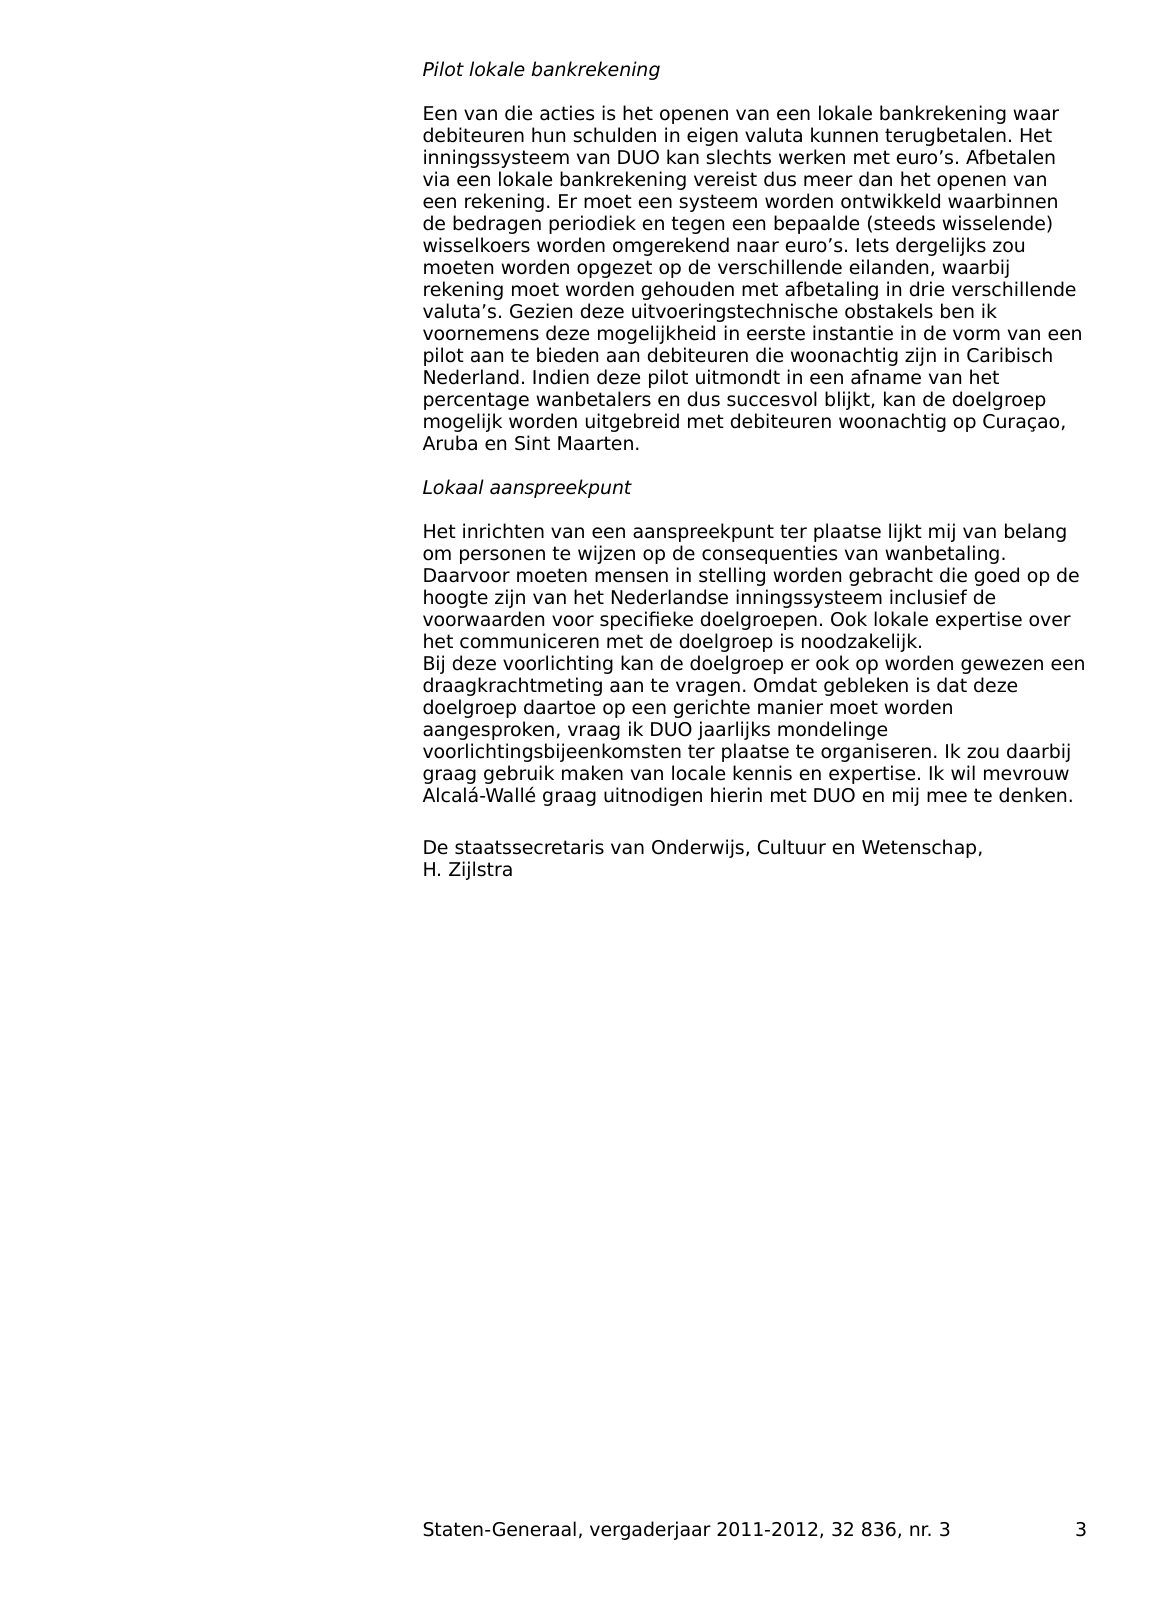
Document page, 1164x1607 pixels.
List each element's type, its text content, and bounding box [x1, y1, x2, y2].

text Het inrichten van een aanspreekpunt ter plaatse lijkt mij van belang om personen te wijzen op de consequenties van wanbetaling. Daarvoor moeten mensen in stelling worden gebracht die goed op de hoogte zijn van het Nederlandse inningssysteem inclusief de voorwaarden voor specifieke doelgroepen. Ook lokale expertise over het communiceren met de doelgroep is noodzakelijk. [422, 521, 1087, 653]
subtitle Pilot lokale bankrekening [422, 59, 1087, 81]
text Een van die acties is het openen van een lokale bankrekening waar debiteuren hun schulden in eigen valuta kunnen terugbetalen. Het inningssysteem van DUO kan slechts werken met euro’s. Afbetalen via een lokale bankrekening vereist dus meer dan het openen van een rekening. Er moet een systeem worden ontwikkeld waarbinnen de bedragen periodiek en tegen een bepaalde (steeds wisselende) wisselkoers worden omgerekend naar euro’s. Iets dergelijks zou moeten worden opgezet op de verschillende eilanden, waarbij rekening moet worden gehouden met afbetaling in drie verschillende valuta’s. Gezien deze uitvoeringstechnische obstakels ben ik voornemens deze mogelijkheid in eerste instantie in de vorm van een pilot aan te bieden aan debiteuren die woonachtig zijn in Caribisch Nederland. Indien deze pilot uitmondt in een afname van het percentage wanbetalers en dus succesvol blijkt, kan de doelgroep mogelijk worden uitgebreid met debiteuren woonachtig op Curaçao, Aruba en Sint Maarten. [422, 103, 1087, 455]
subtitle Lokaal aanspreekpunt [422, 477, 1087, 499]
text De staatssecretaris van Onderwijs, Cultuur en Wetenschap, H. Zijlstra [422, 837, 1087, 881]
text Bij deze voorlichting kan de doelgroep er ook op worden gewezen een draagkrachtmeting aan te vragen. Omdat gebleken is dat deze doelgroep daartoe op een gerichte manier moet worden aangesproken, vraag ik DUO jaarlijks mondelinge voorlichtingsbijeenkomsten ter plaatse te organiseren. Ik zou daarbij graag gebruik maken van locale kennis en expertise. Ik wil mevrouw Alcalá-Wallé graag uitnodigen hierin met DUO en mij mee te denken. [422, 653, 1087, 807]
